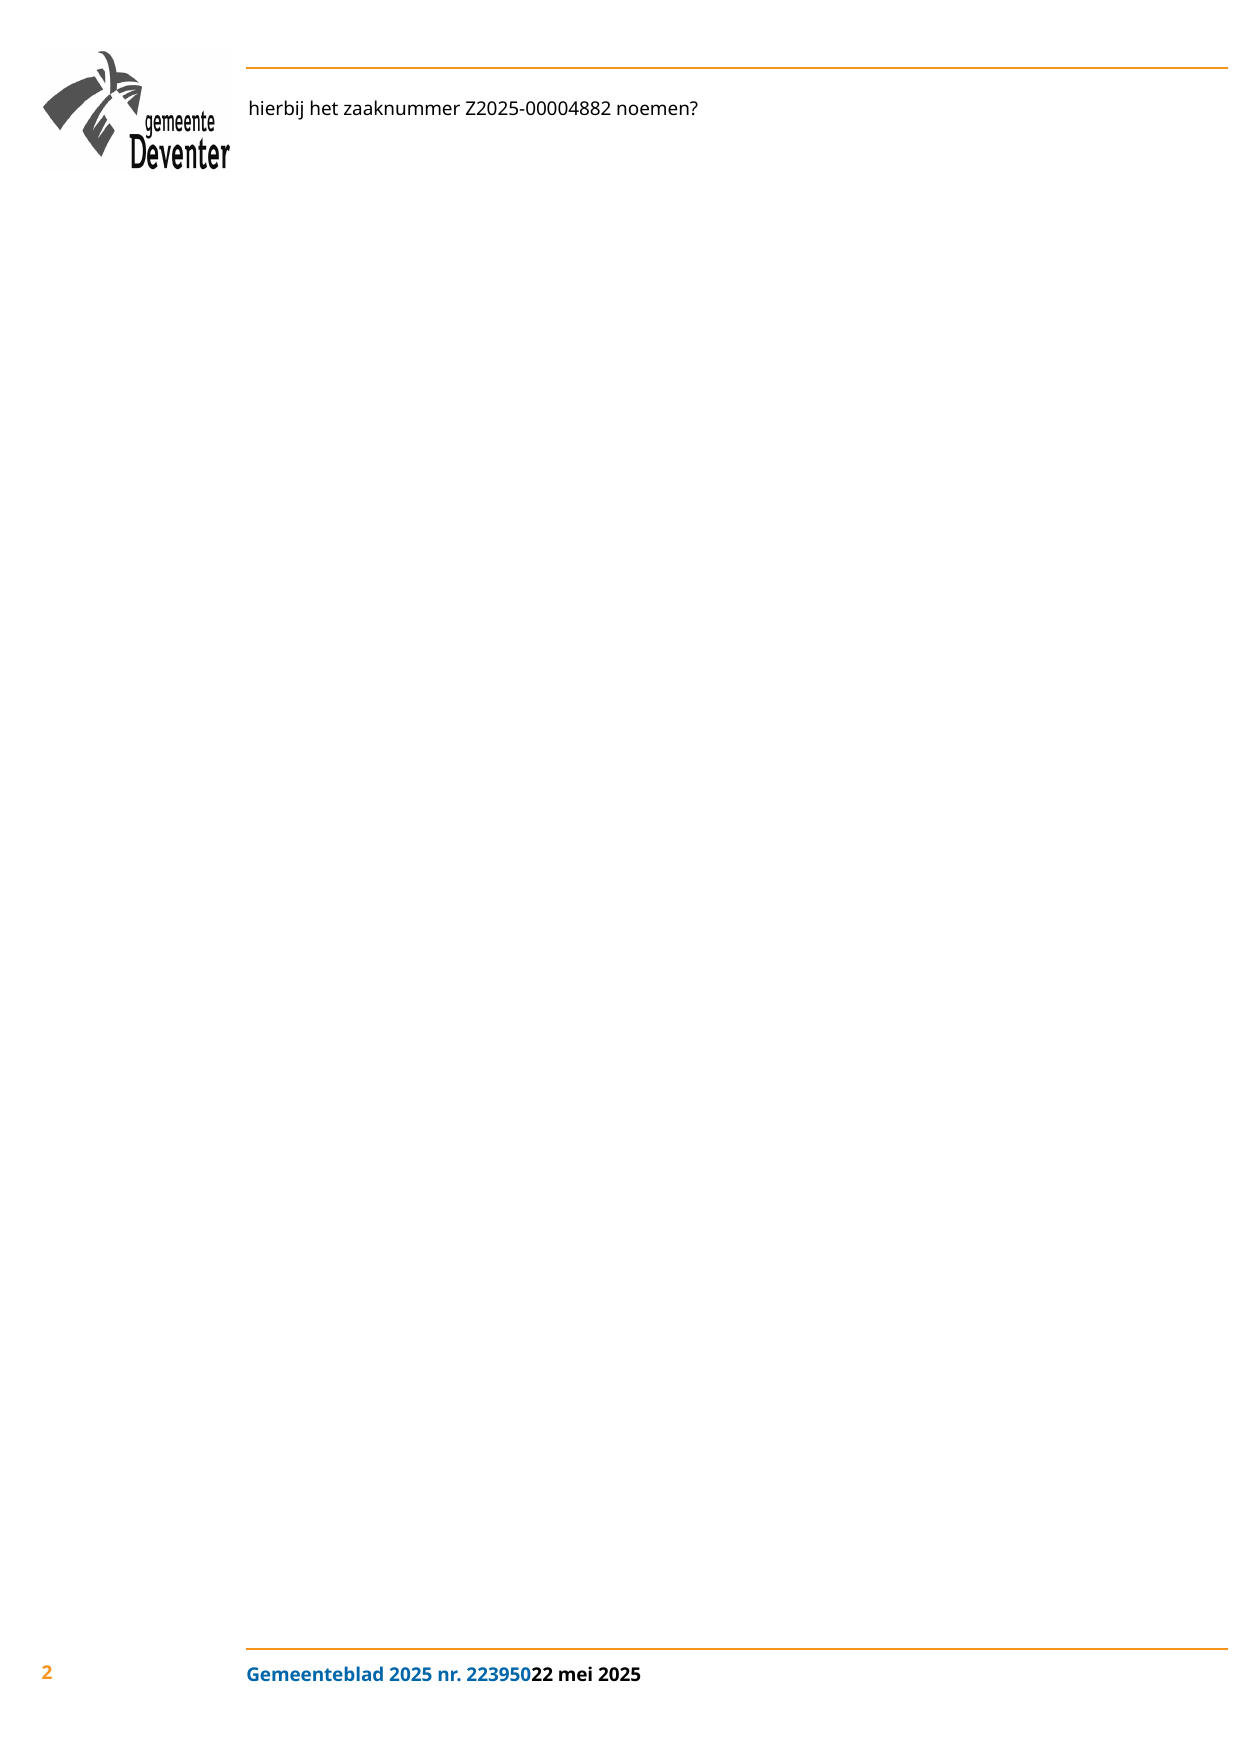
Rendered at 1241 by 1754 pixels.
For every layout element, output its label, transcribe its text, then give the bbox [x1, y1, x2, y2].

text hierbij het zaaknummer Z2025-00004882 noemen? [248, 95, 1152, 121]
picture [41, 47, 231, 172]
